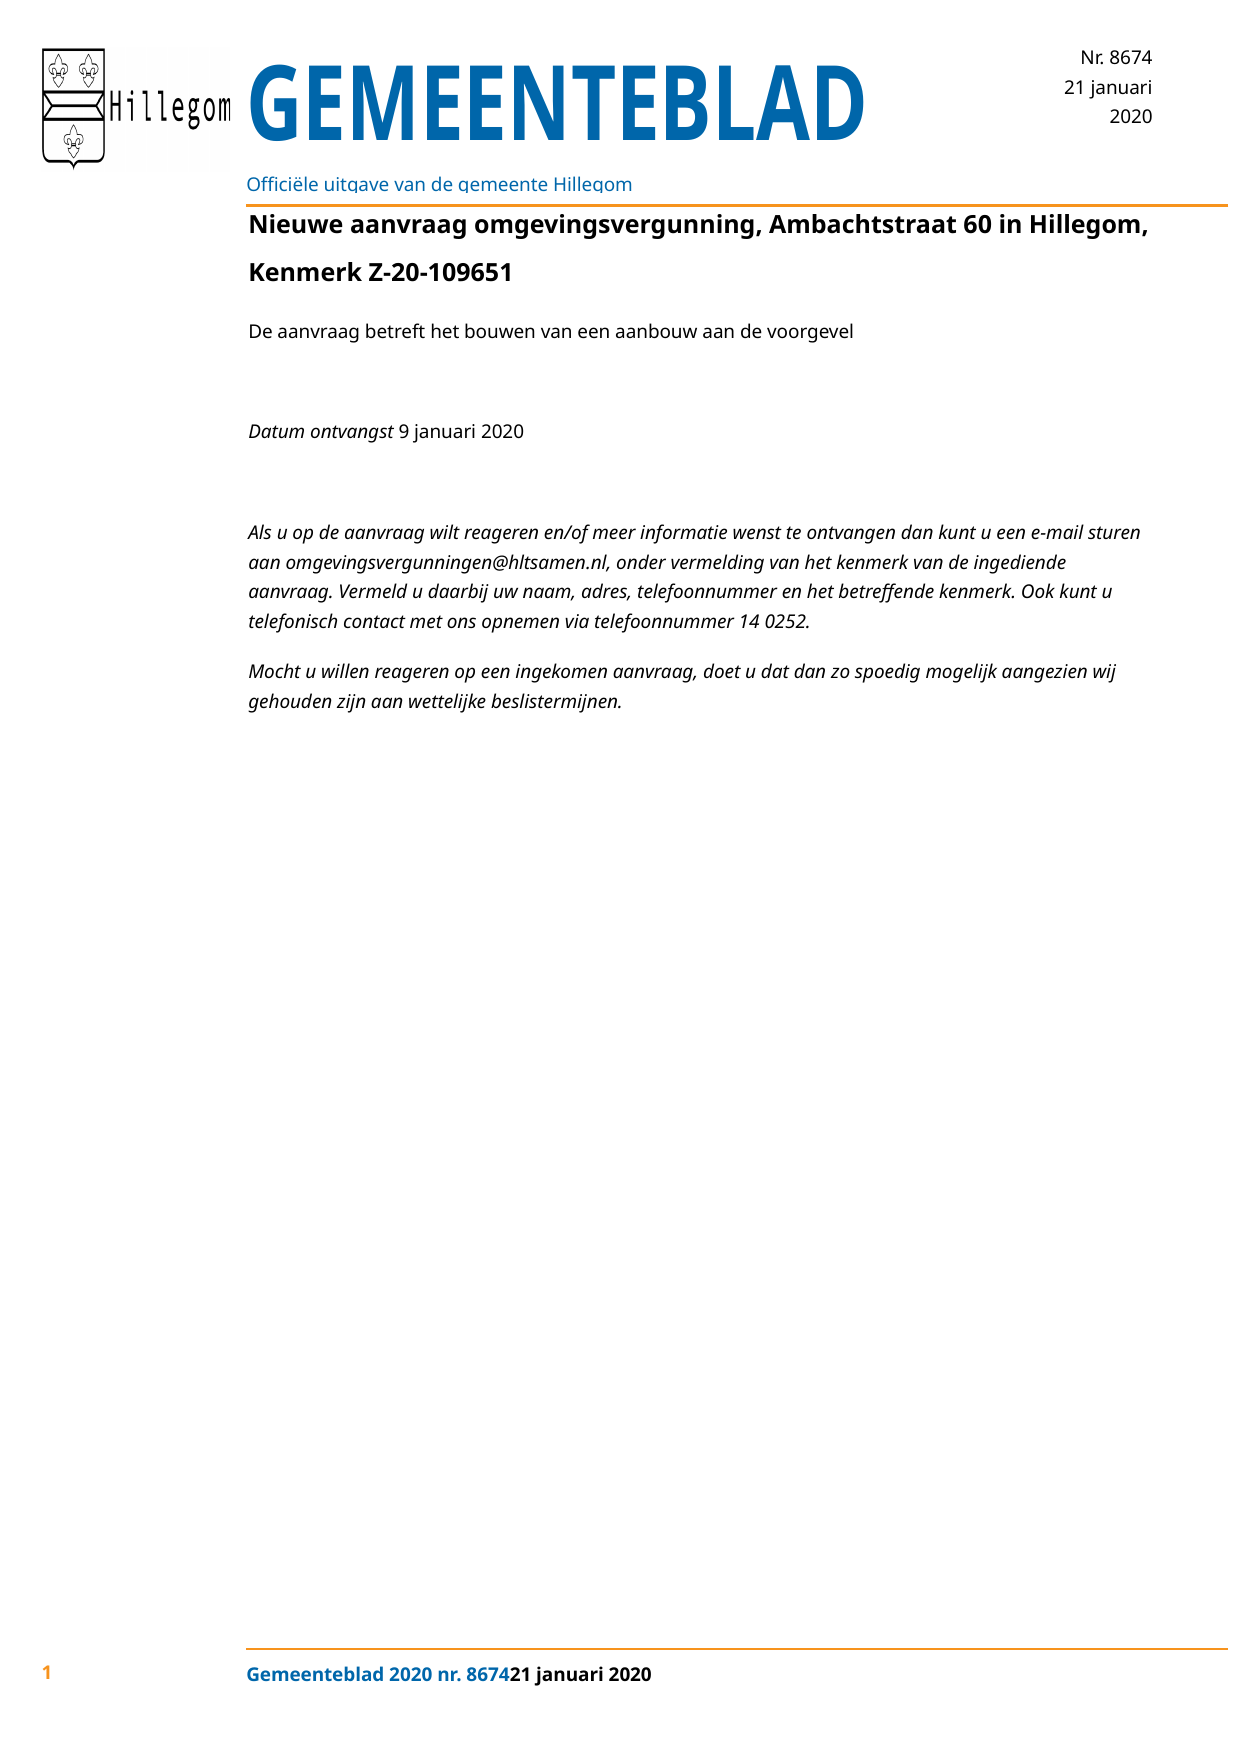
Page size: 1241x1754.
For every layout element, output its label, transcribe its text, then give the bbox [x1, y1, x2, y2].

text De aanvraag betreft het bouwen van een aanbouw aan de voorgevel [248, 318, 1152, 344]
text Als u op de aanvraag wilt reageren en/of meer informatie wenst te ontvangen dan kunt u een e-mail sturen aan omgevingsvergunningen@hltsamen.nl, onder vermelding van het kenmerk van de ingediende aanvraag. Vermeld u daarbij uw naam, adres, telefoonnummer en het betreffende kenmerk. Ook kunt u telefonisch contact met ons opnemen via telefoonnummer 14 0252. [248, 519, 1152, 634]
picture [41, 47, 231, 172]
text Datum ontvangst 9 januari 2020 [248, 419, 1152, 444]
text Nieuwe aanvraag omgevingsvergunning, Ambachtstraat 60 in Hillegom, Kenmerk Z-20-109651 [248, 207, 1152, 288]
text Mocht u willen reageren op een ingekomen aanvraag, doet u dat dan zo spoedig mogelijk aangezien wij gehouden zijn aan wettelijke beslistermijnen. [248, 659, 1152, 714]
